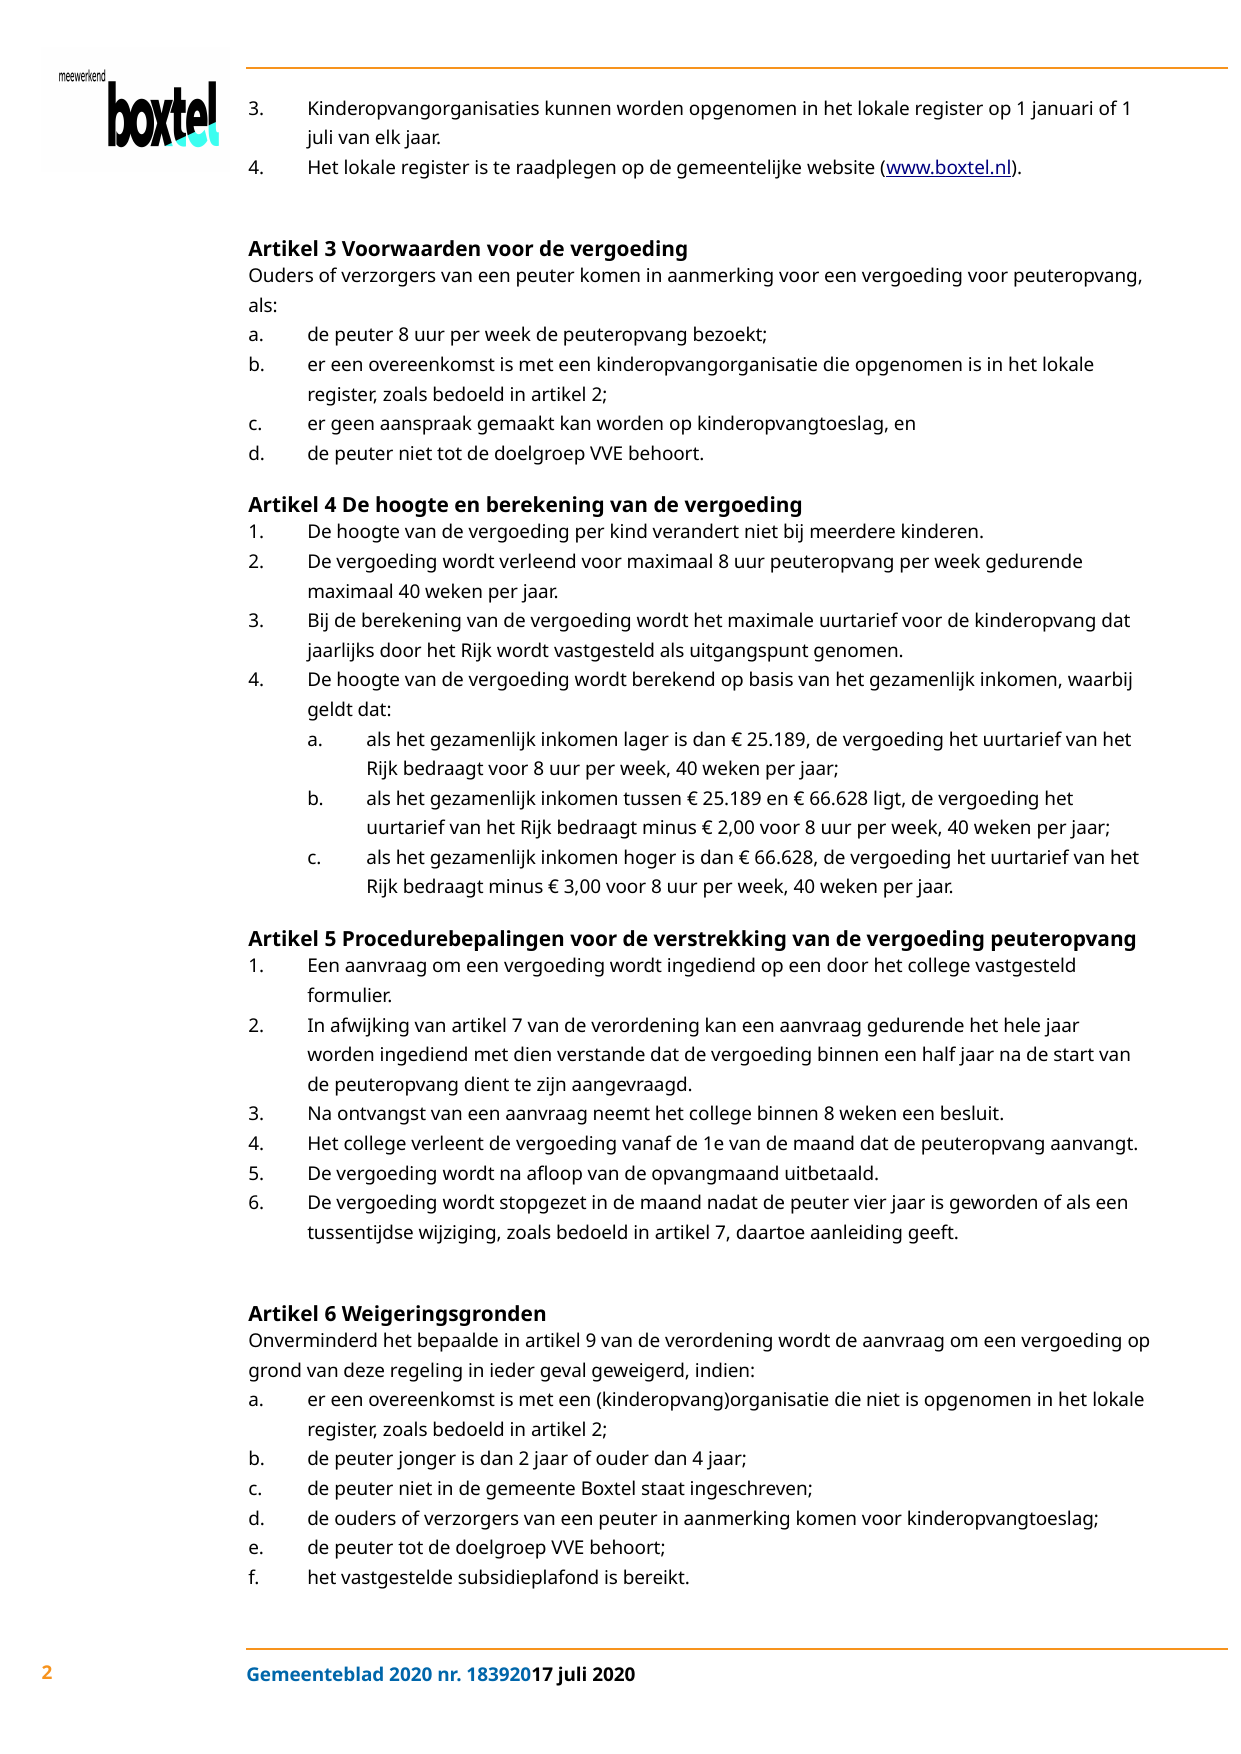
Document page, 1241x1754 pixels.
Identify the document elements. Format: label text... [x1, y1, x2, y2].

list de peuter jonger is dan 2 jaar of ouder dan 4 jaar; [248, 1446, 1152, 1471]
list Kinderopvangorganisaties kunnen worden opgenomen in het lokale register op 1 januari of 1 juli van elk jaar. [248, 95, 1152, 150]
list de peuter 8 uur per week de peuteropvang bezoekt; [248, 322, 1152, 347]
list In afwijking van artikel 7 van de verordening kan een aanvraag gedurende het hele jaar worden ingediend met dien verstande dat de vergoeding binnen een half jaar na de start van de peuteropvang dient te zijn aangevraagd. [248, 1012, 1152, 1097]
text Artikel 5 Procedurebepalingen voor de verstrekking van de vergoeding peuteropvang [248, 924, 1152, 953]
text Ouders of verzorgers van een peuter komen in aanmerking voor een vergoeding voor peuteropvang, als: [248, 262, 1152, 318]
list De vergoeding wordt verleend voor maximaal 8 uur peuteropvang per week gedurende maximaal 40 weken per jaar. [248, 548, 1152, 604]
text Artikel 6 Weigeringsgronden [248, 1299, 1152, 1327]
list de peuter niet tot de doelgroep VVE behoort. [248, 440, 1152, 466]
text Artikel 3 Voorwaarden voor de vergoeding [248, 234, 1152, 262]
list Het lokale register is te raadplegen op de gemeentelijke website (www.boxtel.nl). [248, 154, 1152, 180]
list De vergoeding wordt na afloop van de opvangmaand uitbetaald. [248, 1160, 1152, 1185]
list Bij de berekening van de vergoeding wordt het maximale uurtarief voor de kinderopvang dat jaarlijks door het Rijk wordt vastgesteld als uitgangspunt genomen. [248, 607, 1152, 663]
list Een aanvraag om een vergoeding wordt ingediend op een door het college vastgesteld formulier. [248, 953, 1152, 1008]
list de ouders of verzorgers van een peuter in aanmerking komen voor kinderopvangtoeslag; [248, 1505, 1152, 1531]
list Na ontvangst van een aanvraag neemt het college binnen 8 weken een besluit. [248, 1101, 1152, 1126]
list De hoogte van de vergoeding per kind verandert niet bij meerdere kinderen. [248, 519, 1152, 544]
list er een overeenkomst is met een (kinderopvang)organisatie die niet is opgenomen in het lokale register, zoals bedoeld in artikel 2; [248, 1386, 1152, 1442]
list als het gezamenlijk inkomen hoger is dan € 66.628, de vergoeding het uurtarief van het Rijk bedraagt minus € 3,00 voor 8 uur per week, 40 weken per jaar. [307, 844, 1152, 899]
list De vergoeding wordt stopgezet in de maand nadat de peuter vier jaar is geworden of als een tussentijdse wijziging, zoals bedoeld in artikel 7, daartoe aanleiding geeft. [248, 1189, 1152, 1244]
text Onverminderd het bepaalde in artikel 9 van de verordening wordt de aanvraag om een vergoeding op grond van deze regeling in ieder geval geweigerd, indien: [248, 1327, 1152, 1383]
list er een overeenkomst is met een kinderopvangorganisatie die opgenomen is in het lokale register, zoals bedoeld in artikel 2; [248, 351, 1152, 406]
picture [41, 47, 231, 172]
list de peuter tot de doelgroep VVE behoort; [248, 1534, 1152, 1560]
text Artikel 4 De hoogte en berekening van de vergoeding [248, 490, 1152, 519]
list de peuter niet in de gemeente Boxtel staat ingeschreven; [248, 1475, 1152, 1501]
list De hoogte van de vergoeding wordt berekend op basis van het gezamenlijk inkomen, waarbij geldt dat: [248, 667, 1152, 722]
list als het gezamenlijk inkomen lager is dan € 25.189, de vergoeding het uurtarief van het Rijk bedraagt voor 8 uur per week, 40 weken per jaar; [307, 726, 1152, 781]
list als het gezamenlijk inkomen tussen € 25.189 en € 66.628 ligt, de vergoeding het uurtarief van het Rijk bedraagt minus € 2,00 voor 8 uur per week, 40 weken per jaar; [307, 785, 1152, 840]
list het vastgestelde subsidieplafond is bereikt. [248, 1564, 1152, 1590]
list er geen aanspraak gemaakt kan worden op kinderopvangtoeslag, en [248, 410, 1152, 436]
list Het college verleent de vergoeding vanaf de 1e van de maand dat de peuteropvang aanvangt. [248, 1130, 1152, 1156]
